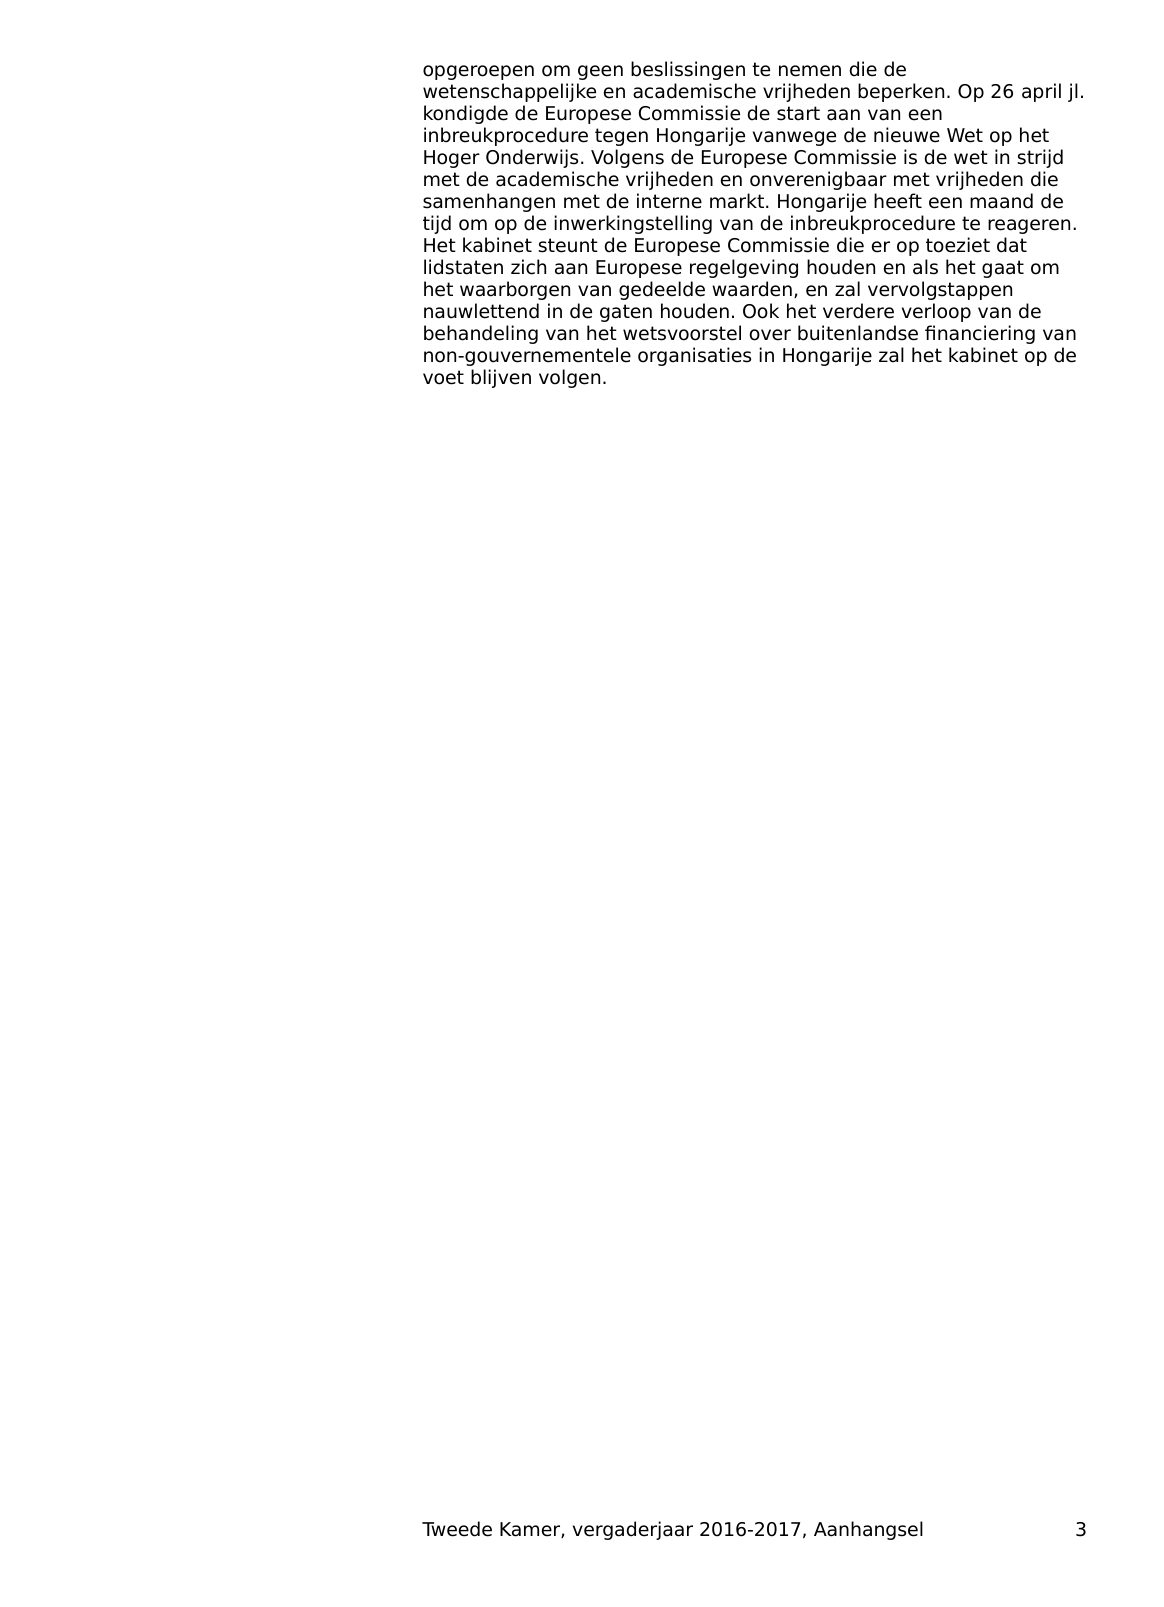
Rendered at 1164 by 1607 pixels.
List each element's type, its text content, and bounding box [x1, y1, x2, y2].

text opgeroepen om geen beslissingen te nemen die de wetenschappelijke en academische vrijheden beperken. Op 26 april jl. kondigde de Europese Commissie de start aan van een inbreukprocedure tegen Hongarije vanwege de nieuwe Wet op het Hoger Onderwijs. Volgens de Europese Commissie is de wet in strijd met de academische vrijheden en onverenigbaar met vrijheden die samenhangen met de interne markt. Hongarije heeft een maand de tijd om op de inwerkingstelling van de inbreukprocedure te reageren. Het kabinet steunt de Europese Commissie die er op toeziet dat lidstaten zich aan Europese regelgeving houden en als het gaat om het waarborgen van gedeelde waarden, en zal vervolgstappen nauwlettend in de gaten houden. Ook het verdere verloop van de behandeling van het wetsvoorstel over buitenlandse financiering van non-gouvernementele organisaties in Hongarije zal het kabinet op de voet blijven volgen. [422, 59, 1087, 389]
